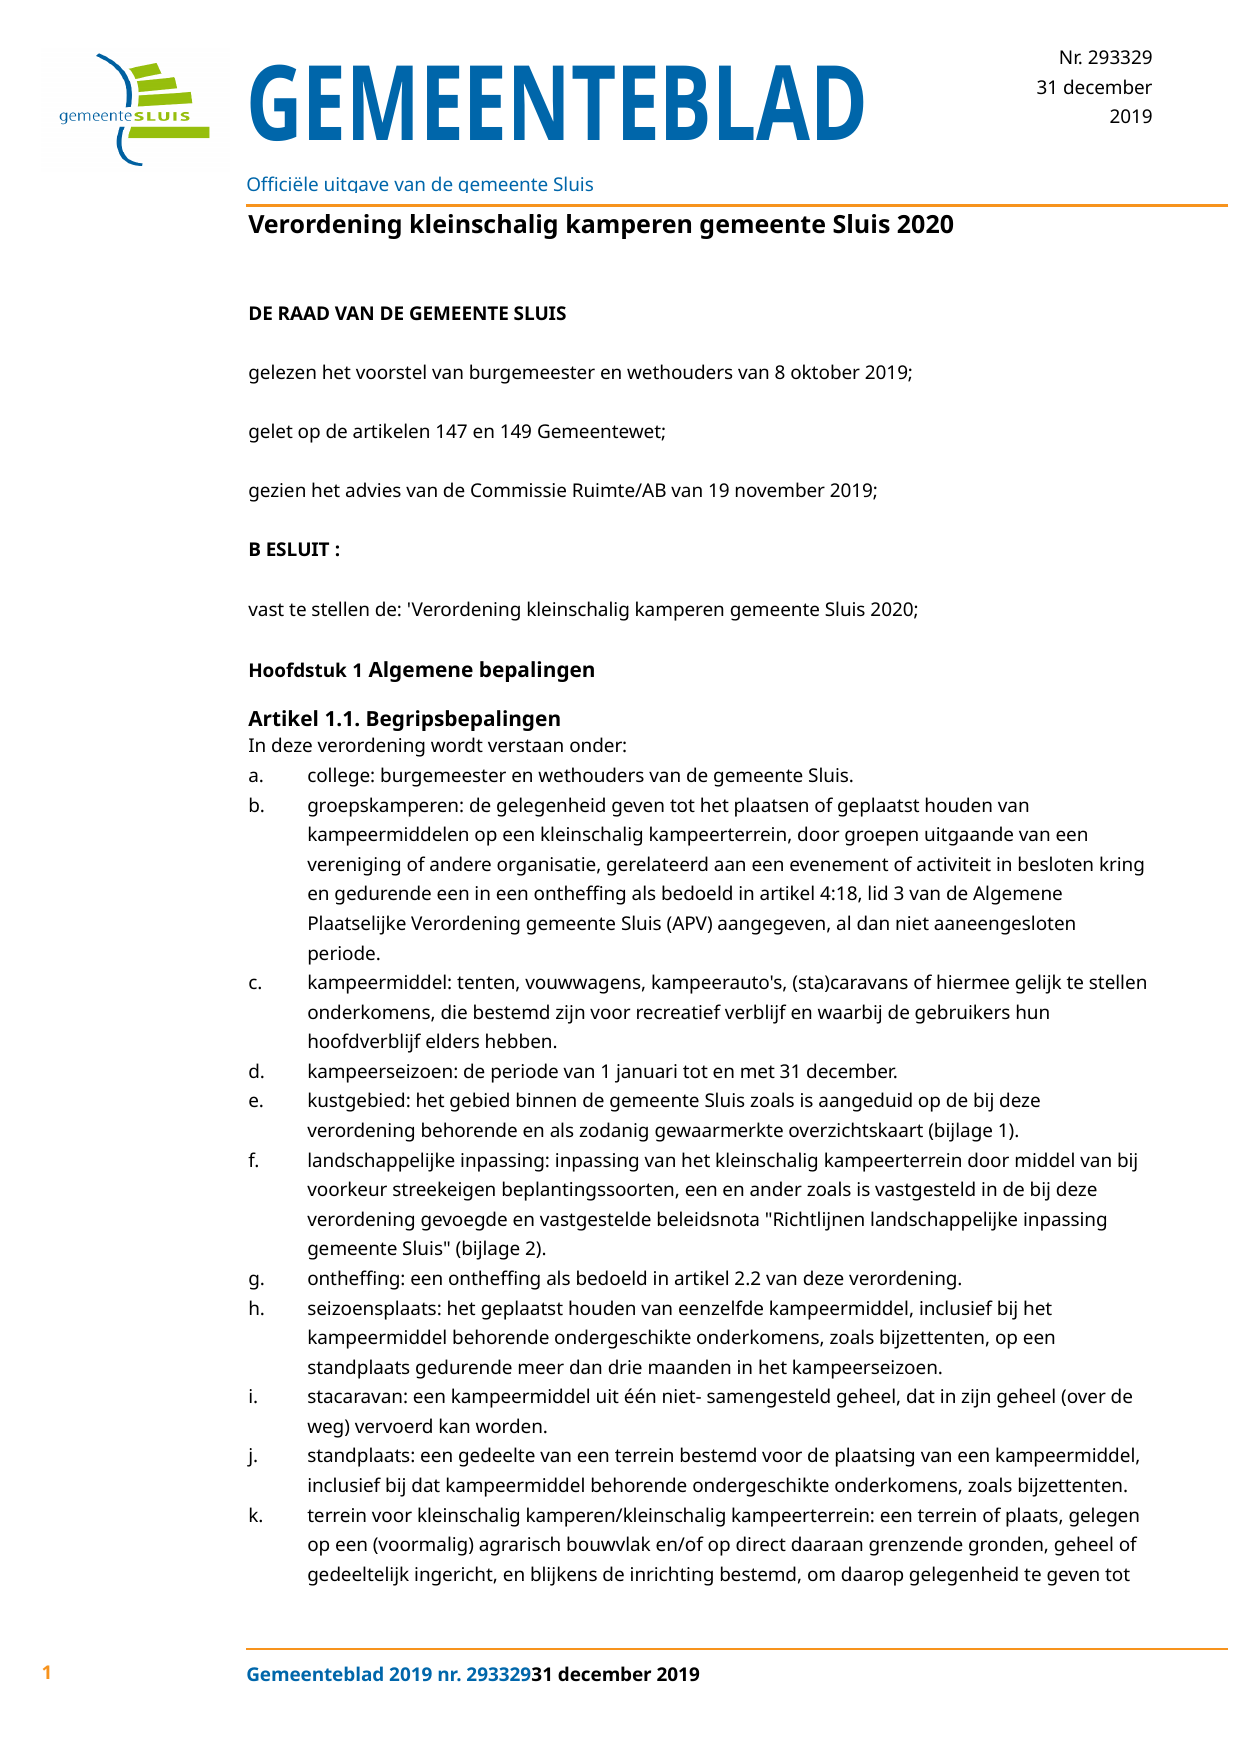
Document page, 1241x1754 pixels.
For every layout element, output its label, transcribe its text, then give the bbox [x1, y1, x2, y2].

text gelezen het voorstel van burgemeester en wethouders van 8 oktober 2019; [248, 359, 1152, 385]
text Verordening kleinschalig kamperen gemeente Sluis 2020 [248, 207, 1152, 241]
list groepskamperen: de gelegenheid geven tot het plaatsen of geplaatst houden van kampeermiddelen op een kleinschalig kampeerterrein, door groepen uitgaande van een vereniging of andere organisatie, gerelateerd aan een evenement of activiteit in besloten kring en gedurende een in een ontheffing als bedoeld in artikel 4:18, lid 3 van de Algemene Plaatselijke Verordening gemeente Sluis (APV) aangegeven, al dan niet aaneengesloten periode. [248, 792, 1152, 965]
text DE RAAD VAN DE GEMEENTE SLUIS [248, 300, 1152, 326]
text Hoofdstuk 1 Algemene bepalingen [248, 655, 1152, 683]
text B ESLUIT : [248, 537, 1152, 562]
list seizoensplaats: het geplaatst houden van eenzelfde kampeermiddel, inclusief bij het kampeermiddel behorende ondergeschikte onderkomens, zoals bijzettenten, op een standplaats gedurende meer dan drie maanden in het kampeerseizoen. [248, 1295, 1152, 1379]
text gelet op de artikelen 147 en 149 Gemeentewet; [248, 418, 1152, 444]
text vast te stellen de: 'Verordening kleinschalig kamperen gemeente Sluis 2020; [248, 596, 1152, 621]
list stacaravan: een kampeermiddel uit één niet- samengesteld geheel, dat in zijn geheel (over de weg) vervoerd kan worden. [248, 1383, 1152, 1439]
text In deze verordening wordt verstaan onder: [248, 733, 1152, 758]
list kustgebied: het gebied binnen de gemeente Sluis zoals is aangeduid op de bij deze verordening behorende en als zodanig gewaarmerkte overzichtskaart (bijlage 1). [248, 1088, 1152, 1143]
list terrein voor kleinschalig kamperen/kleinschalig kampeerterrein: een terrein of plaats, gelegen op een (voormalig) agrarisch bouwvlak en/of op direct daaraan grenzende gronden, geheel of gedeeltelijk ingericht, en blijkens de inrichting bestemd, om daarop gelegenheid te geven tot [248, 1502, 1152, 1587]
list standplaats: een gedeelte van een terrein bestemd voor de plaatsing van een kampeermiddel, inclusief bij dat kampeermiddel behorende ondergeschikte onderkomens, zoals bijzettenten. [248, 1443, 1152, 1498]
list ontheffing: een ontheffing als bedoeld in artikel 2.2 van deze verordening. [248, 1265, 1152, 1291]
list landschappelijke inpassing: inpassing van het kleinschalig kampeerterrein door middel van bij voorkeur streekeigen beplantingssoorten, een en ander zoals is vastgesteld in de bij deze verordening gevoegde en vastgestelde beleidsnota "Richtlijnen landschappelijke inpassing gemeente Sluis" (bijlage 2). [248, 1147, 1152, 1261]
list kampeerseizoen: de periode van 1 januari tot en met 31 december. [248, 1058, 1152, 1084]
text Artikel 1.1. Begripsbepalingen [248, 704, 1152, 733]
list college: burgemeester en wethouders van de gemeente Sluis. [248, 762, 1152, 788]
text gezien het advies van de Commissie Ruimte/AB van 19 november 2019; [248, 477, 1152, 503]
list kampeermiddel: tenten, vouwwagens, kampeerauto's, (sta)caravans of hiermee gelijk te stellen onderkomens, die bestemd zijn voor recreatief verblijf en waarbij de gebruikers hun hoofdverblijf elders hebben. [248, 969, 1152, 1054]
picture [41, 47, 231, 172]
